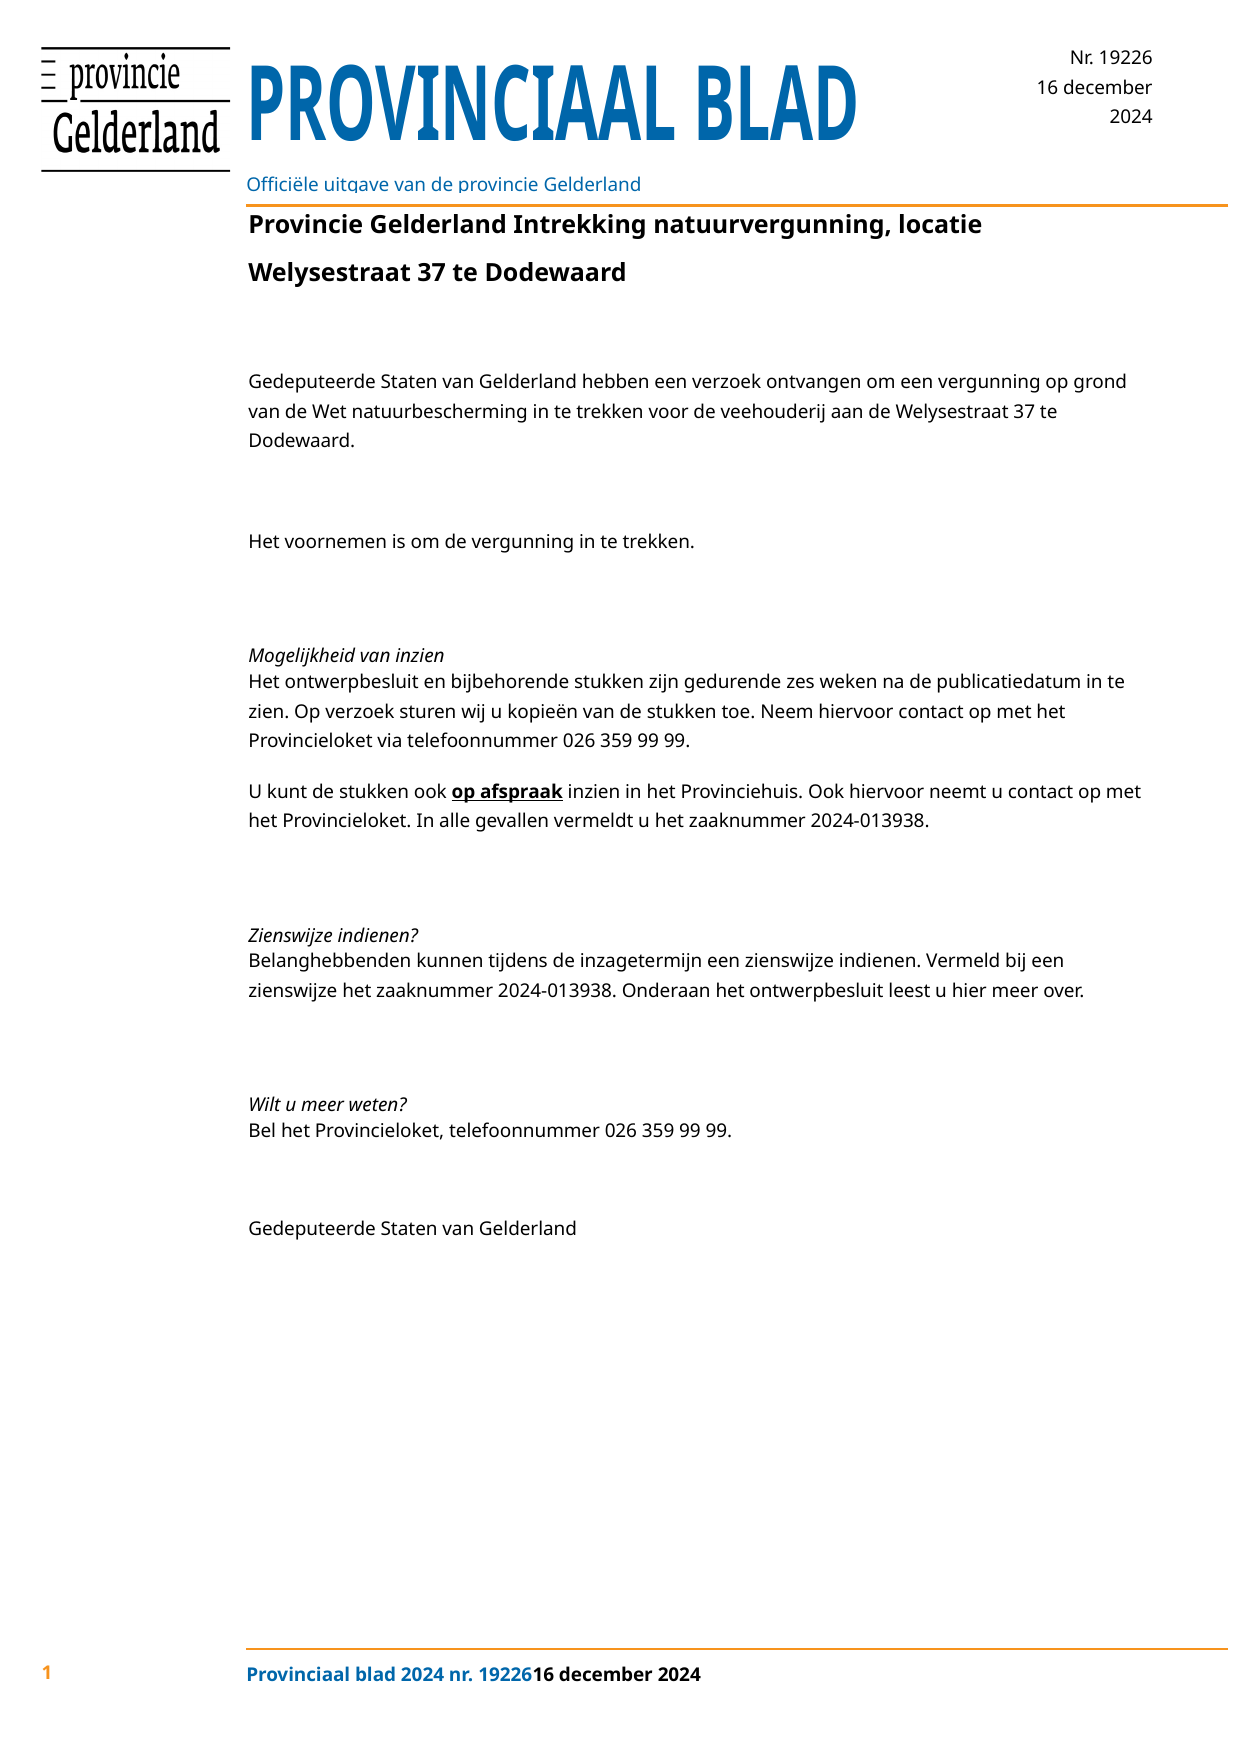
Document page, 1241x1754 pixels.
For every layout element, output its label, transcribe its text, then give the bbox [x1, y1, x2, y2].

text Het voornemen is om de vergunning in te trekken. [248, 528, 1152, 554]
text Gedeputeerde Staten van Gelderland hebben een verzoek ontvangen om een vergunning op grond van de Wet natuurbescherming in te trekken voor de veehouderij aan de Welysestraat 37 te Dodewaard. [248, 368, 1152, 453]
text Belanghebbenden kunnen tijdens de inzagetermijn een zienswijze indienen. Vermeld bij een zienswijze het zaaknummer 2024-013938. Onderaan het ontwerpbesluit leest u hier meer over. [248, 948, 1152, 1003]
text Gedeputeerde Staten van Gelderland [248, 1216, 1152, 1241]
text Bel het Provincieloket, telefoonnummer 026 359 99 99. [248, 1117, 1152, 1143]
text Het ontwerpbesluit en bijbehorende stukken zijn gedurende zes weken na de publicatiedatum in te zien. Op verzoek sturen wij u kopieën van de stukken toe. Neem hiervoor contact op met het Provincieloket via telefoonnummer 026 359 99 99. [248, 668, 1152, 753]
picture [41, 47, 231, 172]
text Zienswijze indienen? [248, 922, 1152, 948]
text Provincie Gelderland Intrekking natuurvergunning, locatie Welysestraat 37 te Dodewaard [248, 207, 1152, 288]
text Wilt u meer weten? [248, 1092, 1152, 1117]
text Mogelijkheid van inzien [248, 643, 1152, 668]
text U kunt de stukken ook op afspraak inzien in het Provinciehuis. Ook hiervoor neemt u contact op met het Provincieloket. In alle gevallen vermeldt u het zaaknummer 2024-013938. [248, 778, 1152, 833]
